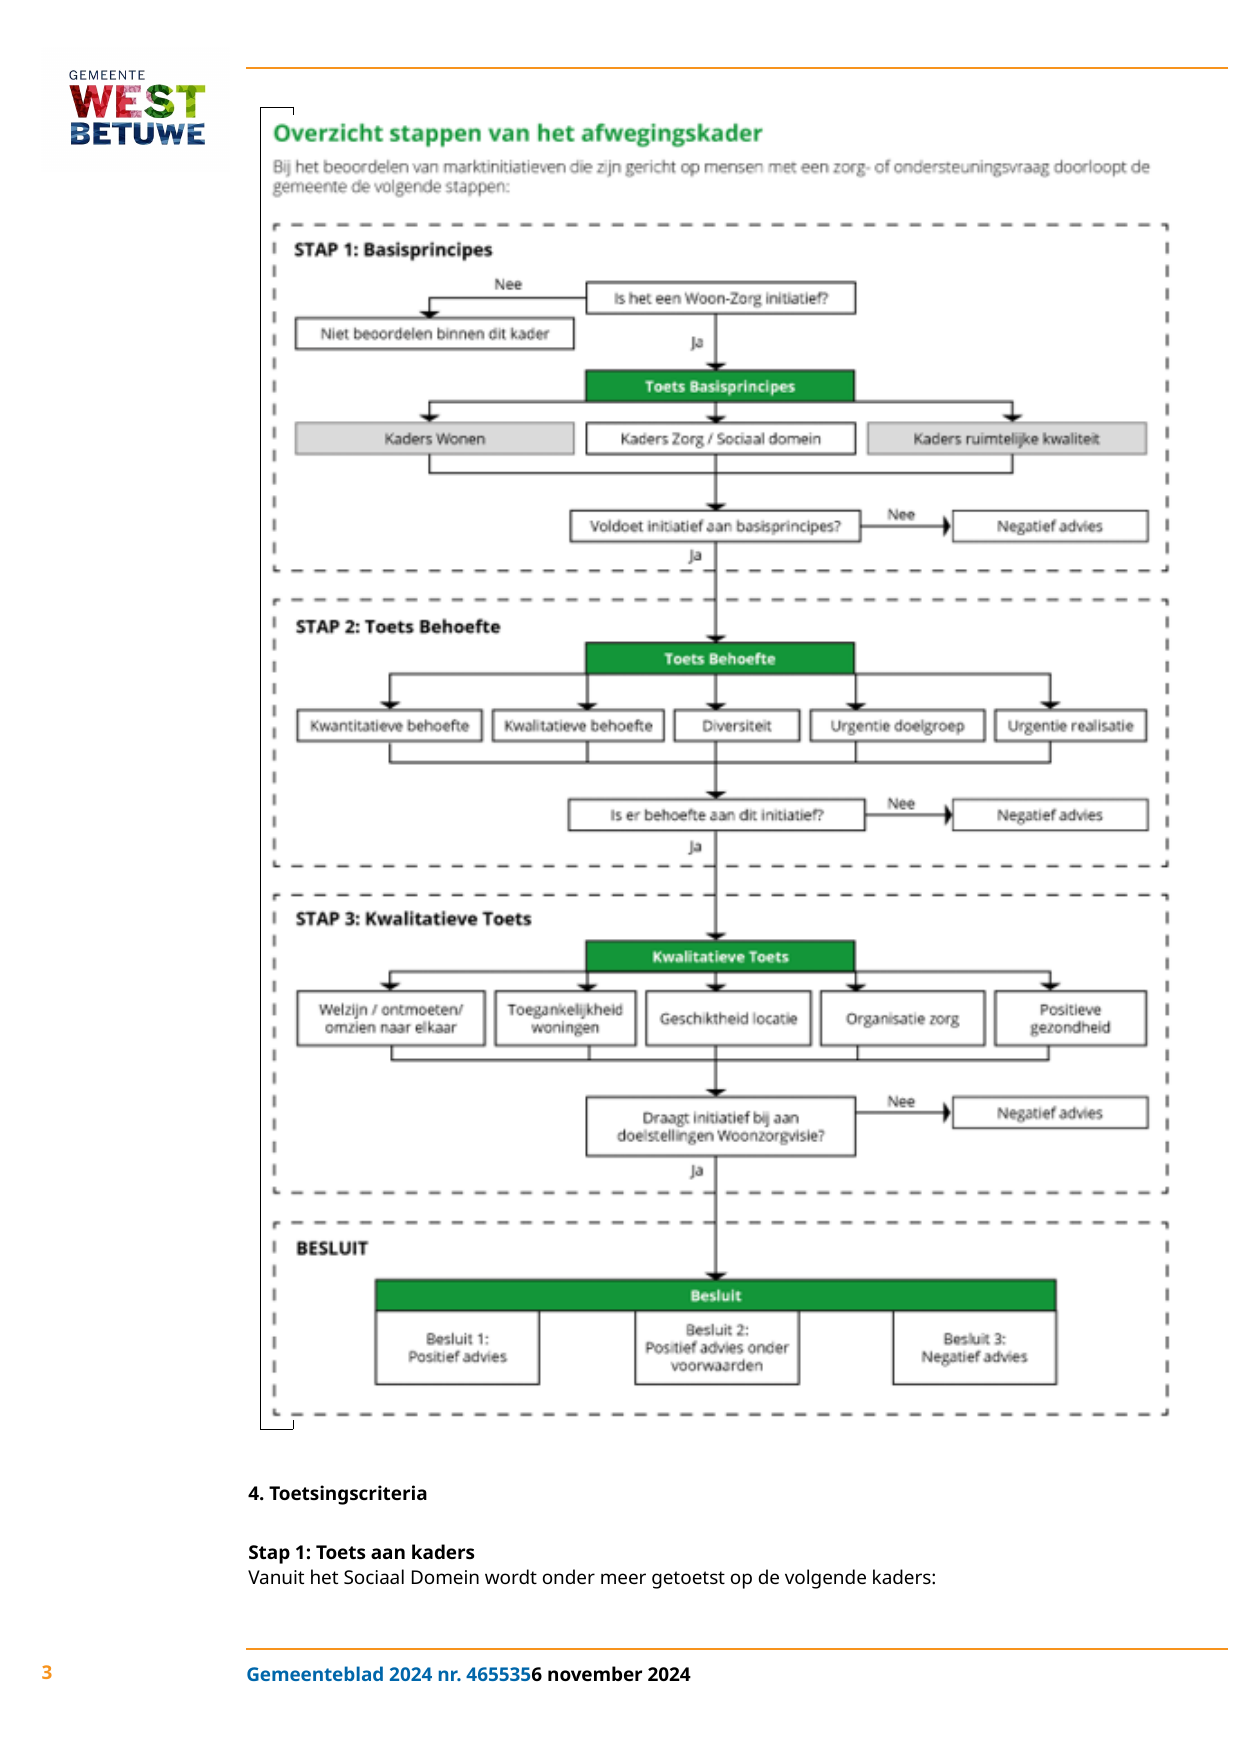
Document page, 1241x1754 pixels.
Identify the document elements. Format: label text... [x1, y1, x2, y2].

text Stap 1: Toets aan kaders [248, 1539, 1152, 1564]
text 4. Toetsingscriteria [248, 1480, 1152, 1505]
text Vanuit het Sociaal Domein wordt onder meer getoetst op de volgende kaders: [248, 1564, 1152, 1590]
picture [41, 47, 231, 172]
picture [268, 115, 1173, 1420]
